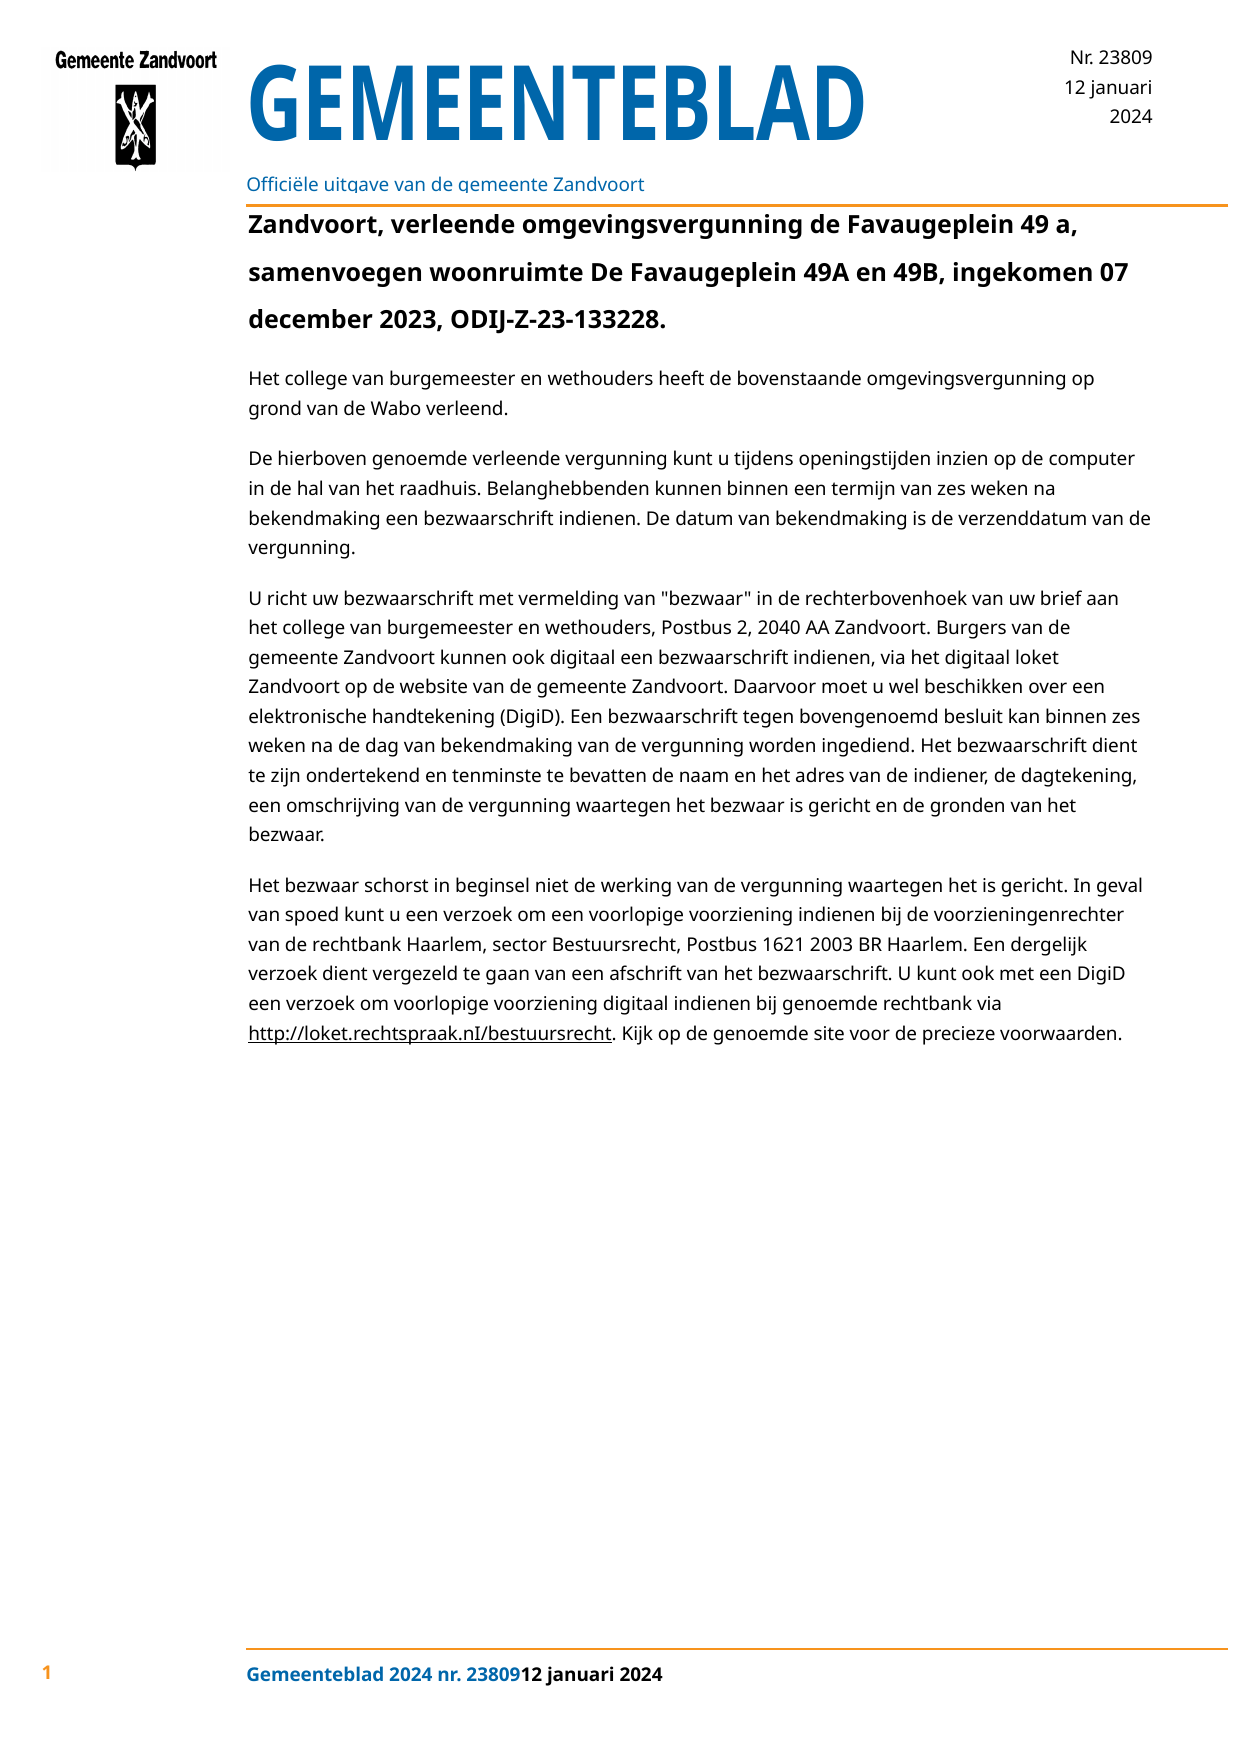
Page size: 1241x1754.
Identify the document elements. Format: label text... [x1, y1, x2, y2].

text Het college van burgemeester en wethouders heeft de bovenstaande omgevingsvergunning op grond van de Wabo verleend. [248, 366, 1152, 421]
text U richt uw bezwaarschrift met vermelding van "bezwaar" in de rechterbovenhoek van uw brief aan het college van burgemeester en wethouders, Postbus 2, 2040 AA Zandvoort. Burgers van de gemeente Zandvoort kunnen ook digitaal een bezwaarschrift indienen, via het digitaal loket Zandvoort op de website van de gemeente Zandvoort. Daarvoor moet u wel beschikken over een elektronische handtekening (DigiD). Een bezwaarschrift tegen bovengenoemd besluit kan binnen zes weken na de dag van bekendmaking van de vergunning worden ingediend. Het bezwaarschrift dient te zijn ondertekend en tenminste te bevatten de naam en het adres van de indiener, de dagtekening, een omschrijving van de vergunning waartegen het bezwaar is gericht en de gronden van het bezwaar. [248, 585, 1152, 847]
picture [41, 47, 231, 172]
text De hierboven genoemde verleende vergunning kunt u tijdens openingstijden inzien op de computer in de hal van het raadhuis. Belanghebbenden kunnen binnen een termijn van zes weken na bekendmaking een bezwaarschrift indienen. De datum van bekendmaking is de verzenddatum van de vergunning. [248, 446, 1152, 560]
text Zandvoort, verleende omgevingsvergunning de Favaugeplein 49 a, samenvoegen woonruimte De Favaugeplein 49A en 49B, ingekomen 07 december 2023, ODIJ-Z-23-133228. [248, 207, 1152, 336]
text Het bezwaar schorst in beginsel niet de werking van de vergunning waartegen het is gericht. In geval van spoed kunt u een verzoek om een voorlopige voorziening indienen bij de voorzieningenrechter van de rechtbank Haarlem, sector Bestuursrecht, Postbus 1621 2003 BR Haarlem. Een dergelijk verzoek dient vergezeld te gaan van een afschrift van het bezwaarschrift. U kunt ook met een DigiD een verzoek om voorlopige voorziening digitaal indienen bij genoemde rechtbank via http://loket.rechtspraak.nI/bestuursrecht. Kijk op de genoemde site voor de precieze voorwaarden. [248, 872, 1152, 1045]
